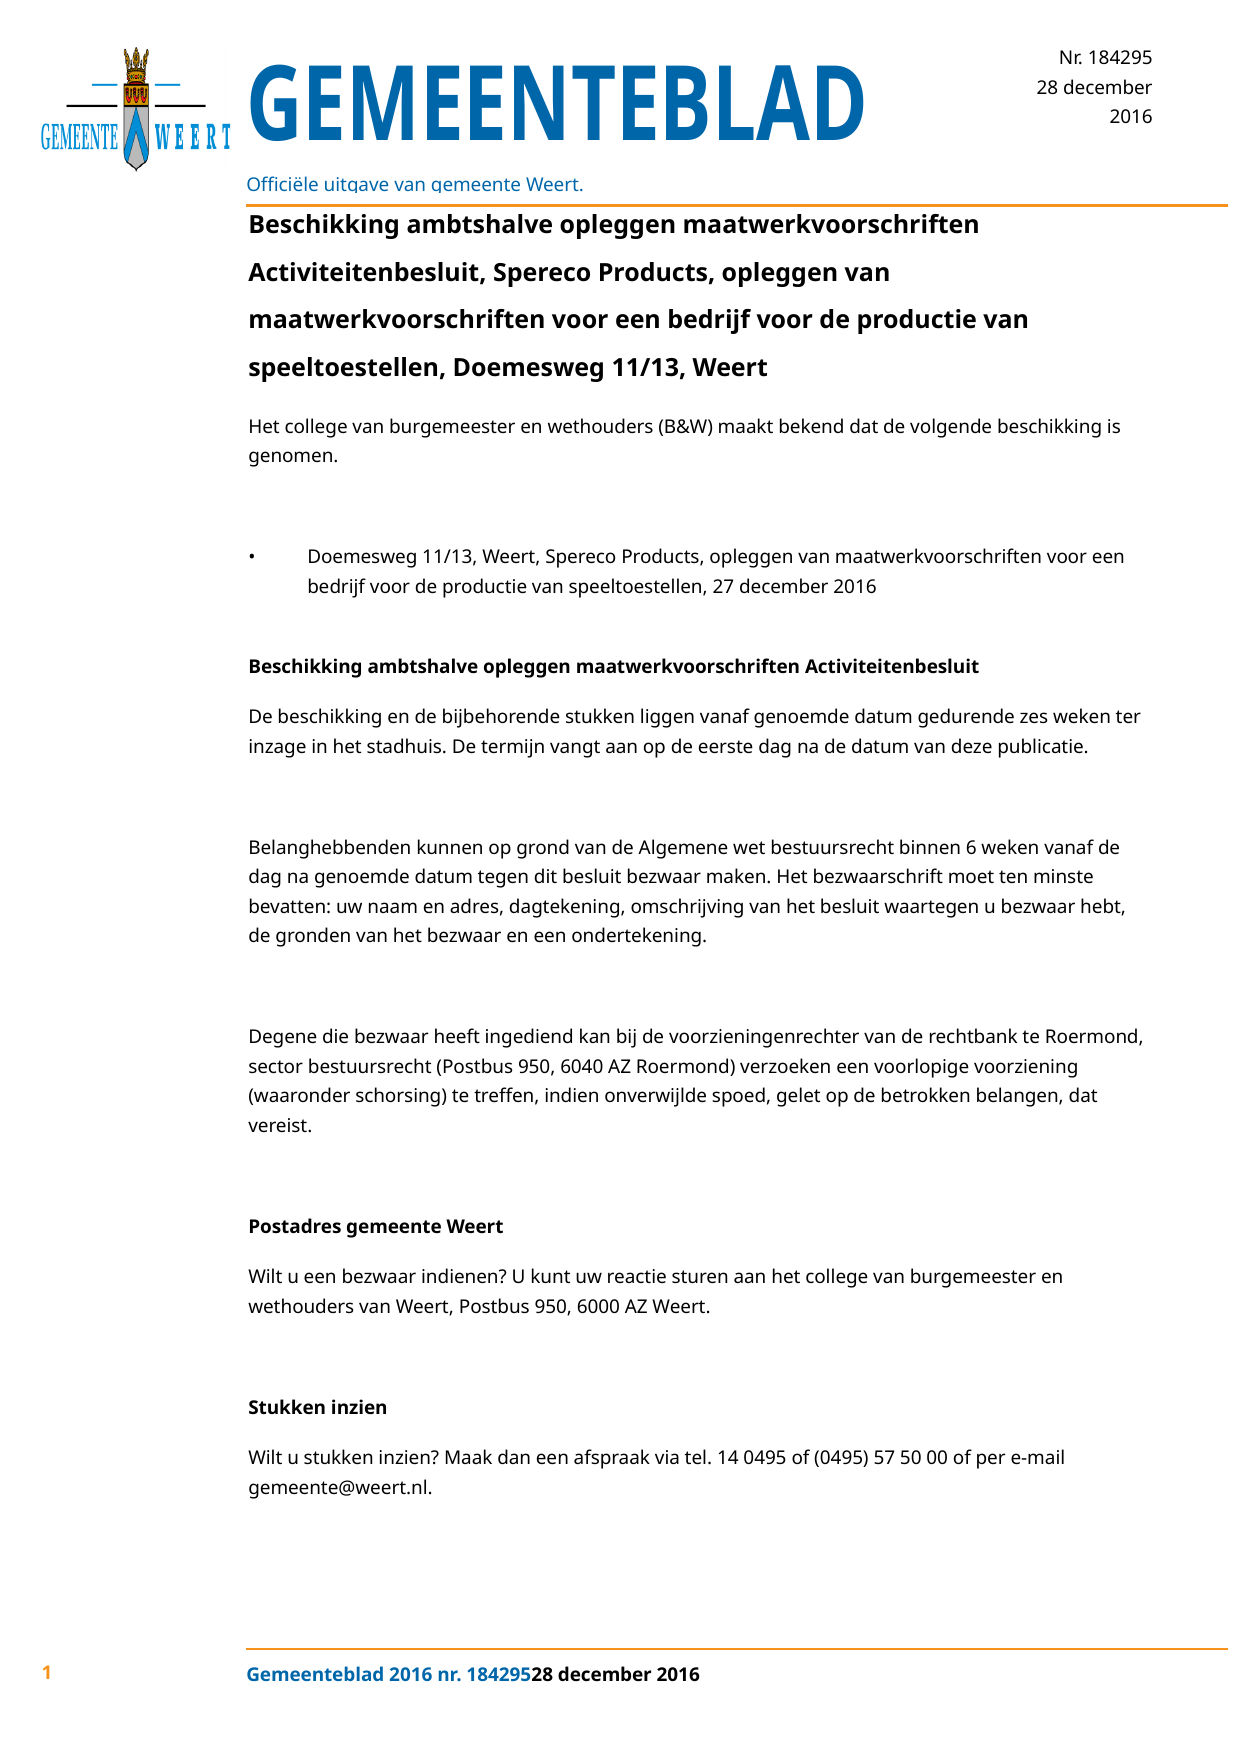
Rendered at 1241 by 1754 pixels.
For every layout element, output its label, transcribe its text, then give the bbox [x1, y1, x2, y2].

text Wilt u stukken inzien? Maak dan een afspraak via tel. 14 0495 of (0495) 57 50 00 of per e-mail gemeente@weert.nl. [248, 1444, 1152, 1500]
text Stukken inzien [248, 1394, 1152, 1420]
text Beschikking ambtshalve opleggen maatwerkvoorschriften Activiteitenbesluit, Spereco Products, opleggen van maatwerkvoorschriften voor een bedrijf voor de productie van speeltoestellen, Doemesweg 11/13, Weert [248, 207, 1152, 384]
picture [41, 47, 231, 172]
text Beschikking ambtshalve opleggen maatwerkvoorschriften Activiteitenbesluit [248, 653, 1152, 679]
text De beschikking en de bijbehorende stukken liggen vanaf genoemde datum gedurende zes weken ter inzage in het stadhuis. De termijn vangt aan op de eerste dag na de datum van deze publicatie. [248, 703, 1152, 759]
text Degene die bezwaar heeft ingediend kan bij de voorzieningenrechter van de rechtbank te Roermond, sector bestuursrecht (Postbus 950, 6040 AZ Roermond) verzoeken een voorlopige voorziening (waaronder schorsing) te treffen, indien onverwijlde spoed, gelet op de betrokken belangen, dat vereist. [248, 1023, 1152, 1138]
text Het college van burgemeester en wethouders (B&W) maakt bekend dat de volgende beschikking is genomen. [248, 413, 1152, 468]
text Wilt u een bezwaar indienen? U kunt uw reactie sturen aan het college van burgemeester en wethouders van Weert, Postbus 950, 6000 AZ Weert. [248, 1263, 1152, 1319]
list Doemesweg 11/13, Weert, Spereco Products, opleggen van maatwerkvoorschriften voor een bedrijf voor de productie van speeltoestellen, 27 december 2016 [248, 543, 1152, 599]
text Belanghebbenden kunnen op grond van de Algemene wet bestuursrecht binnen 6 weken vanaf de dag na genoemde datum tegen dit besluit bezwaar maken. Het bezwaarschrift moet ten minste bevatten: uw naam en adres, dagtekening, omschrijving van het besluit waartegen u bezwaar hebt, de gronden van het bezwaar en een ondertekening. [248, 834, 1152, 948]
text Postadres gemeente Weert [248, 1213, 1152, 1239]
